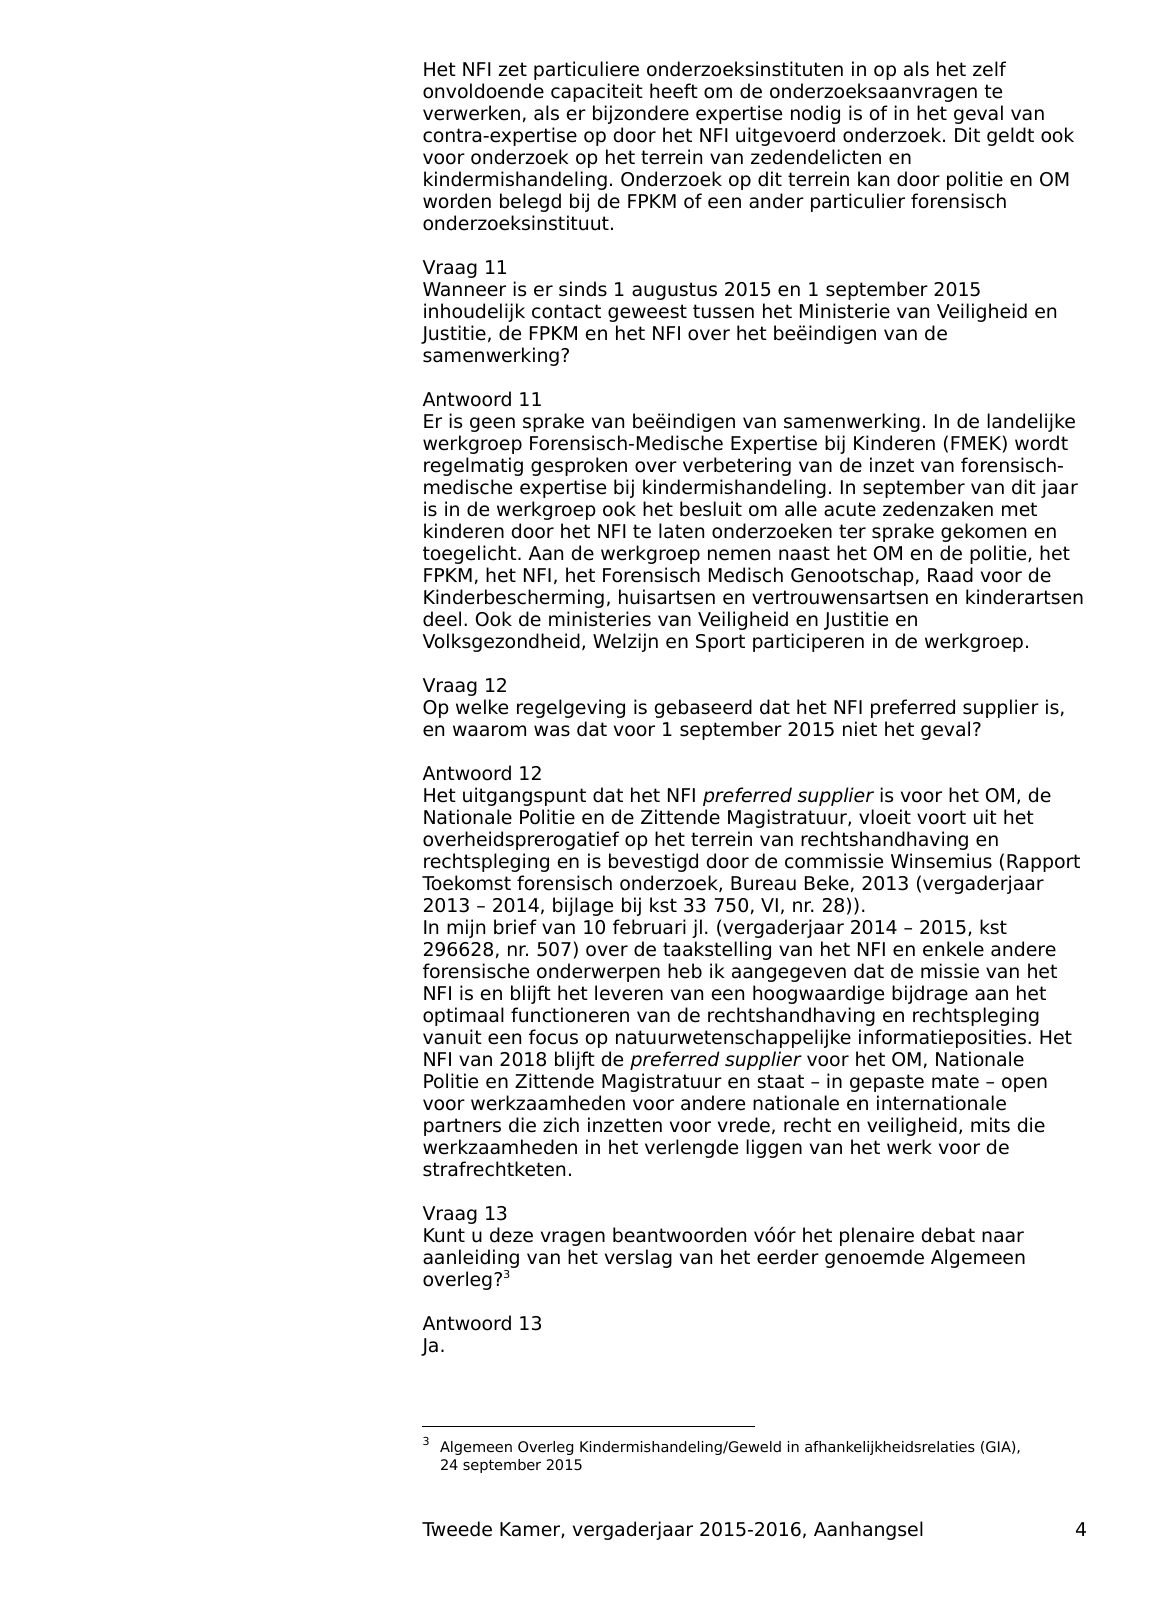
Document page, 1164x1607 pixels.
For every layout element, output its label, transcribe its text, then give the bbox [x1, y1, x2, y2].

text Vraag 12 [422, 675, 1087, 697]
text Antwoord 13 [422, 1313, 1087, 1335]
text Antwoord 11 [422, 389, 1087, 411]
text Ja. [422, 1335, 1087, 1357]
text In mijn brief van 10 februari jl. (vergaderjaar 2014 – 2015, kst 296628, nr. 507) over de taakstelling van het NFI en enkele andere forensische onderwerpen heb ik aangegeven dat de missie van het NFI is en blijft het leveren van een hoogwaardige bijdrage aan het optimaal functioneren van de rechtshandhaving en rechtspleging vanuit een focus op natuurwetenschappelijke informatieposities. Het NFI van 2018 blijft de preferred supplier voor het OM, Nationale Politie en Zittende Magistratuur en staat – in gepaste mate – open voor werkzaamheden voor andere nationale en internationale partners die zich inzetten voor vrede, recht en veiligheid, mits die werkzaamheden in het verlengde liggen van het werk voor de strafrechtketen. [422, 917, 1087, 1181]
text Het NFI zet particuliere onderzoeksinstituten in op als het zelf onvoldoende capaciteit heeft om de onderzoeksaanvragen te verwerken, als er bijzondere expertise nodig is of in het geval van contra-expertise op door het NFI uitgevoerd onderzoek. Dit geldt ook voor onderzoek op het terrein van zedendelicten en kindermishandeling. Onderzoek op dit terrein kan door politie en OM worden belegd bij de FPKM of een ander particulier forensisch onderzoeksinstituut. [422, 59, 1087, 235]
text Antwoord 12 [422, 763, 1087, 785]
text Kunt u deze vragen beantwoorden vóór het plenaire debat naar aanleiding van het verslag van het eerder genoemde Algemeen overleg? [422, 1225, 1087, 1291]
text Vraag 11 [422, 257, 1087, 279]
text Vraag 13 [422, 1203, 1087, 1225]
text Algemeen Overleg Kindermishandeling/Geweld in afhankelijkheidsrelaties (GIA), 24 september 2015 [422, 1435, 1087, 1474]
text Het uitgangspunt dat het NFI preferred supplier is voor het OM, de Nationale Politie en de Zittende Magistratuur, vloeit voort uit het overheidsprerogatief op het terrein van rechtshandhaving en rechtspleging en is bevestigd door de commissie Winsemius (Rapport Toekomst forensisch onderzoek, Bureau Beke, 2013 (vergaderjaar 2013 – 2014, bijlage bij kst 33 750, VI, nr. 28)). [422, 785, 1087, 917]
text Op welke regelgeving is gebaseerd dat het NFI preferred supplier is, en waarom was dat voor 1 september 2015 niet het geval? [422, 697, 1087, 741]
text Wanneer is er sinds 1 augustus 2015 en 1 september 2015 inhoudelijk contact geweest tussen het Ministerie van Veiligheid en Justitie, de FPKM en het NFI over het beëindigen van de samenwerking? [422, 279, 1087, 367]
text Er is geen sprake van beëindigen van samenwerking. In de landelijke werkgroep Forensisch-Medische Expertise bij Kinderen (FMEK) wordt regelmatig gesproken over verbetering van de inzet van forensisch-medische expertise bij kindermishandeling. In september van dit jaar is in de werkgroep ook het besluit om alle acute zedenzaken met kinderen door het NFI te laten onderzoeken ter sprake gekomen en toegelicht. Aan de werkgroep nemen naast het OM en de politie, het FPKM, het NFI, het Forensisch Medisch Genootschap, Raad voor de Kinderbescherming, huisartsen en vertrouwensartsen en kinderartsen deel. Ook de ministeries van Veiligheid en Justitie en Volksgezondheid, Welzijn en Sport participeren in de werkgroep. [422, 411, 1087, 653]
